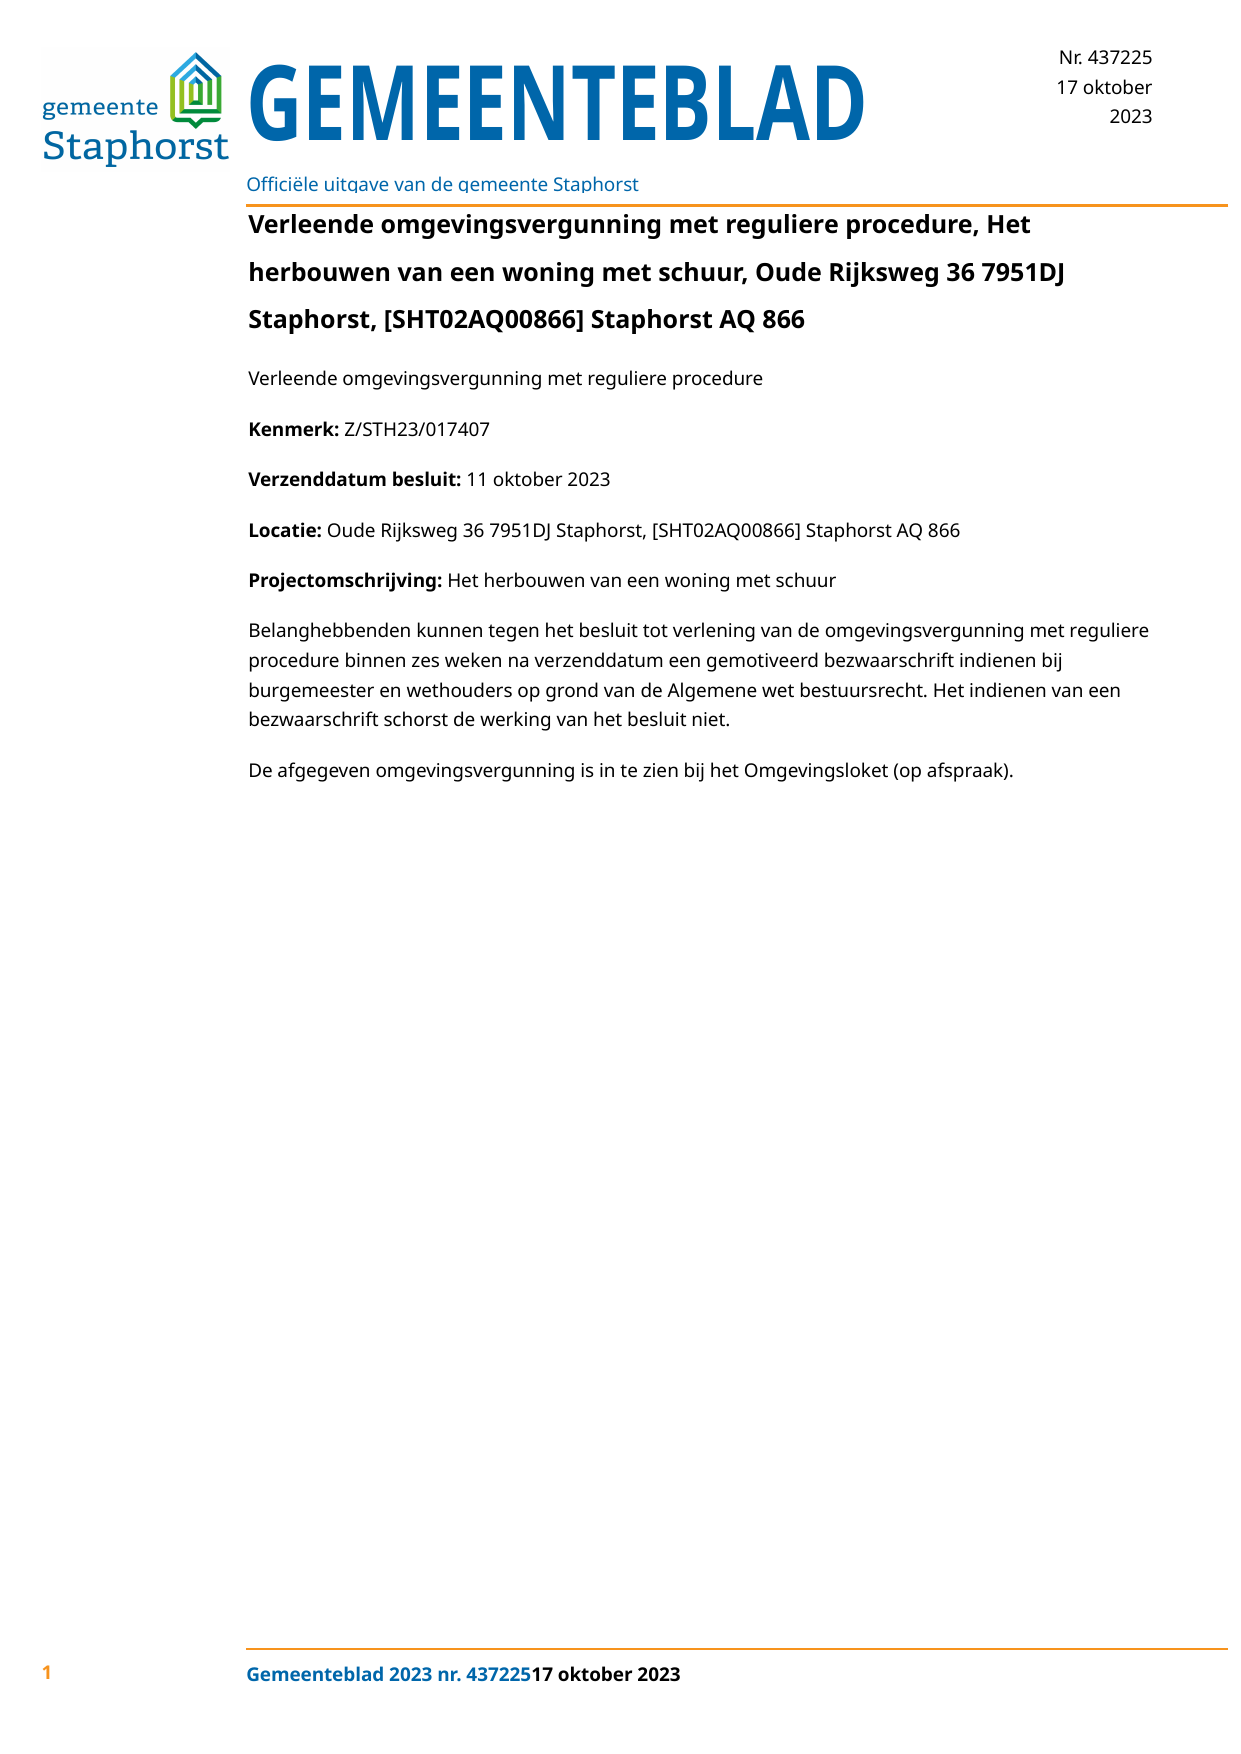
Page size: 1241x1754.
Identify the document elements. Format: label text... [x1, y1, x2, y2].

text Verleende omgevingsvergunning met reguliere procedure, Het herbouwen van een woning met schuur, Oude Rijksweg 36 7951DJ Staphorst, [SHT02AQ00866] Staphorst AQ 866 [248, 207, 1152, 336]
text Projectomschrijving: Het herbouwen van een woning met schuur [248, 567, 1152, 593]
text Verzenddatum besluit: 11 oktober 2023 [248, 466, 1152, 492]
text Verleende omgevingsvergunning met reguliere procedure [248, 366, 1152, 391]
picture [41, 47, 231, 172]
text Kenmerk: Z/STH23/017407 [248, 416, 1152, 442]
text De afgegeven omgevingsvergunning is in te zien bij het Omgevingsloket (op afspraak). [248, 757, 1152, 782]
text Belanghebbenden kunnen tegen het besluit tot verlening van de omgevingsvergunning met reguliere procedure binnen zes weken na verzenddatum een gemotiveerd bezwaarschrift indienen bij burgemeester en wethouders op grond van de Algemene wet bestuursrecht. Het indienen van een bezwaarschrift schorst de werking van het besluit niet. [248, 618, 1152, 732]
text Locatie: Oude Rijksweg 36 7951DJ Staphorst, [SHT02AQ00866] Staphorst AQ 866 [248, 517, 1152, 542]
